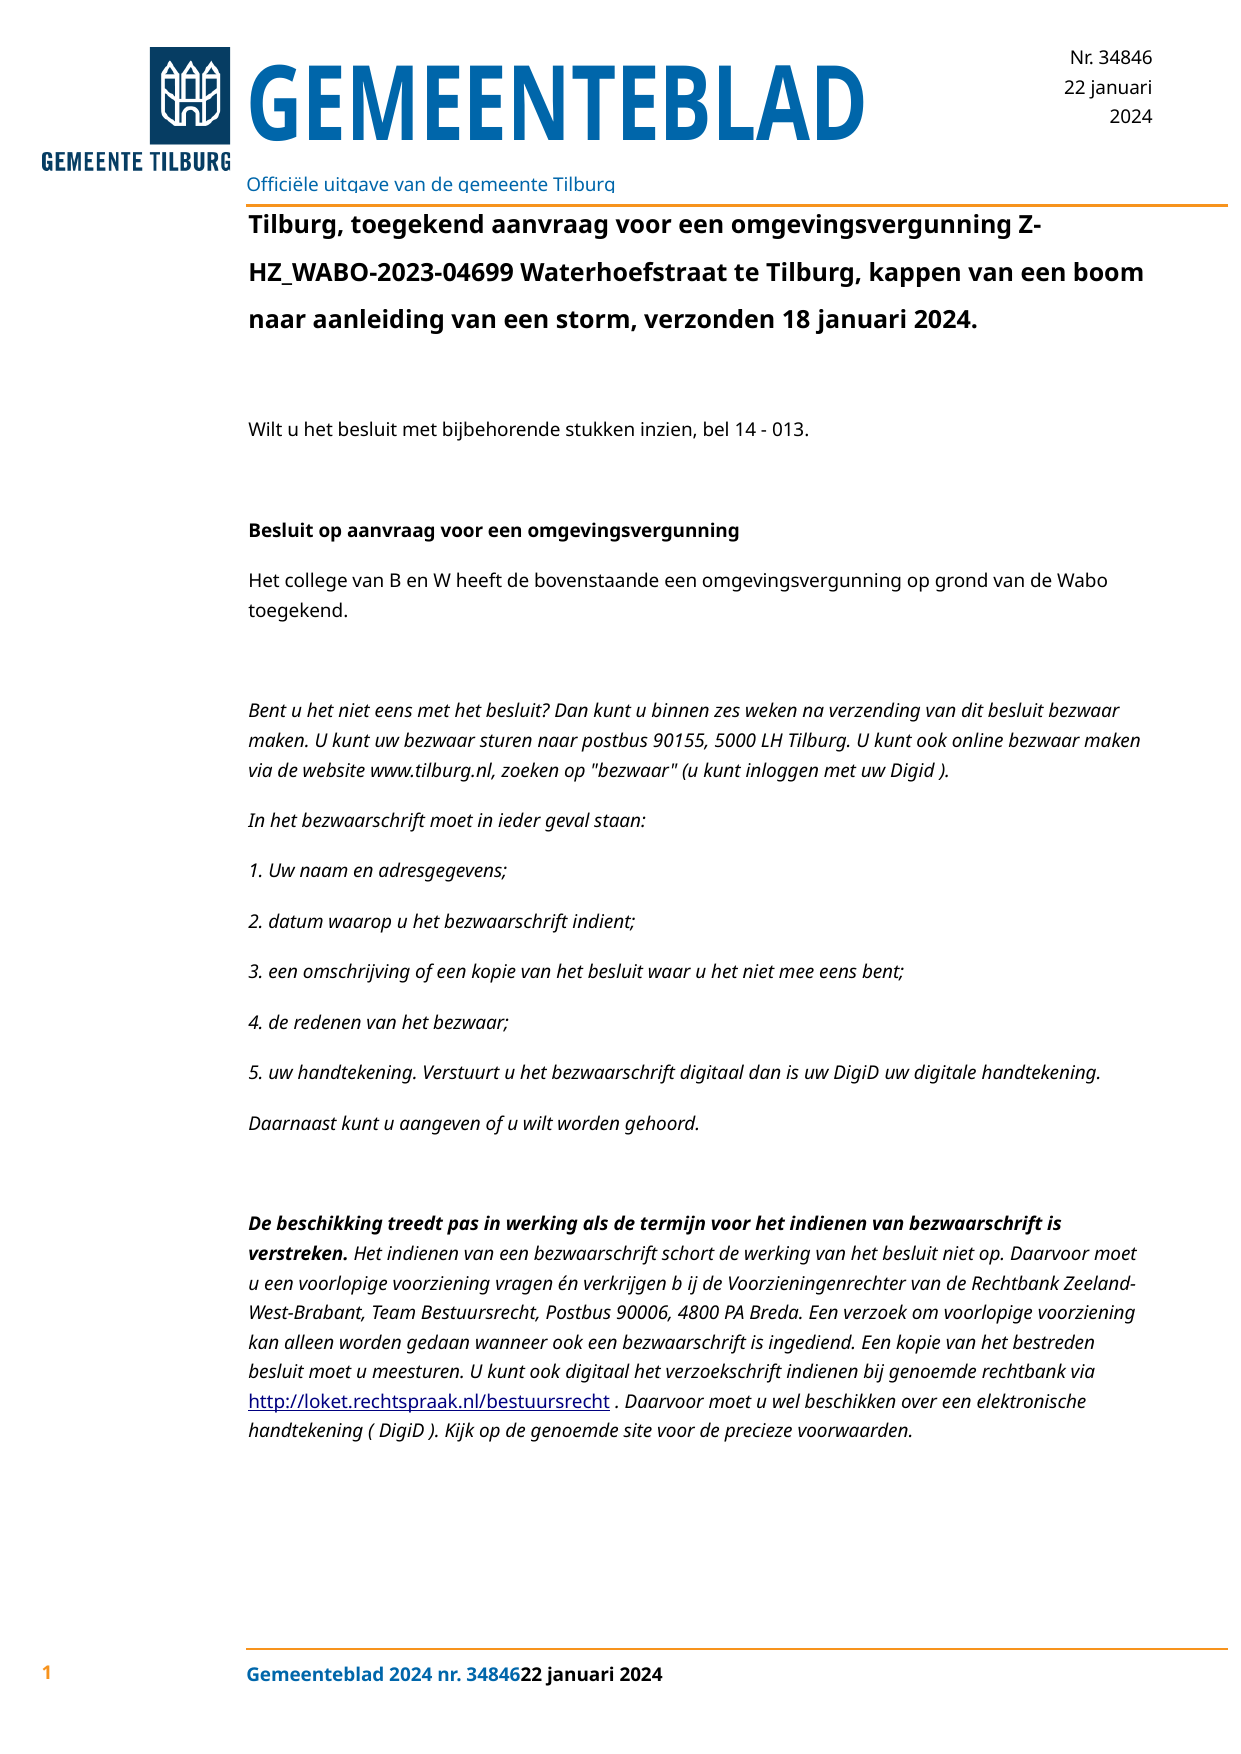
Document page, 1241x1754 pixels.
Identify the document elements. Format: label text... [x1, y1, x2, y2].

text Bent u het niet eens met het besluit? Dan kunt u binnen zes weken na verzending van dit besluit bezwaar maken. U kunt uw bezwaar sturen naar postbus 90155, 5000 LH Tilburg. U kunt ook online bezwaar maken via de website www.tilburg.nl, zoeken op "bezwaar" (u kunt inloggen met uw Digid ). [248, 698, 1152, 782]
text 1. Uw naam en adresgegevens; [248, 858, 1152, 883]
text In het bezwaarschrift moet in ieder geval staan: [248, 807, 1152, 833]
text De beschikking treedt pas in werking als de termijn voor het indienen van bezwaarschrift is verstreken. Het indienen van een bezwaarschrift schort de werking van het besluit niet op. Daarvoor moet u een voorlopige voorziening vragen én verkrijgen b ij de Voorzieningenrechter van de Rechtbank Zeeland-West-Brabant, Team Bestuursrecht, Postbus 90006, 4800 PA Breda. Een verzoek om voorlopige voorziening kan alleen worden gedaan wanneer ook een bezwaarschrift is ingediend. Een kopie van het bestreden besluit moet u meesturen. U kunt ook digitaal het verzoekschrift indienen bij genoemde rechtbank via http://loket.rechtspraak.nl/bestuursrecht . Daarvoor moet u wel beschikken over een elektronische handtekening ( DigiD ). Kijk op de genoemde site voor de precieze voorwaarden. [248, 1211, 1152, 1443]
text Wilt u het besluit met bijbehorende stukken inzien, bel 14 - 013. [248, 416, 1152, 442]
text Daarnaast kunt u aangeven of u wilt worden gehoord. [248, 1110, 1152, 1135]
text 5. uw handtekening. Verstuurt u het bezwaarschrift digitaal dan is uw DigiD uw digitale handtekening. [248, 1059, 1152, 1085]
text Het college van B en W heeft de bovenstaande een omgevingsvergunning op grond van de Wabo toegekend. [248, 567, 1152, 622]
picture [41, 47, 231, 172]
text Tilburg, toegekend aanvraag voor een omgevingsvergunning Z-HZ_WABO-2023-04699 Waterhoefstraat te Tilburg, kappen van een boom naar aanleiding van een storm, verzonden 18 januari 2024. [248, 207, 1152, 336]
text 3. een omschrijving of een kopie van het besluit waar u het niet mee eens bent; [248, 958, 1152, 984]
text 2. datum waarop u het bezwaarschrift indient; [248, 908, 1152, 934]
text Besluit op aanvraag voor een omgevingsvergunning [248, 517, 1152, 542]
text 4. de redenen van het bezwaar; [248, 1009, 1152, 1034]
